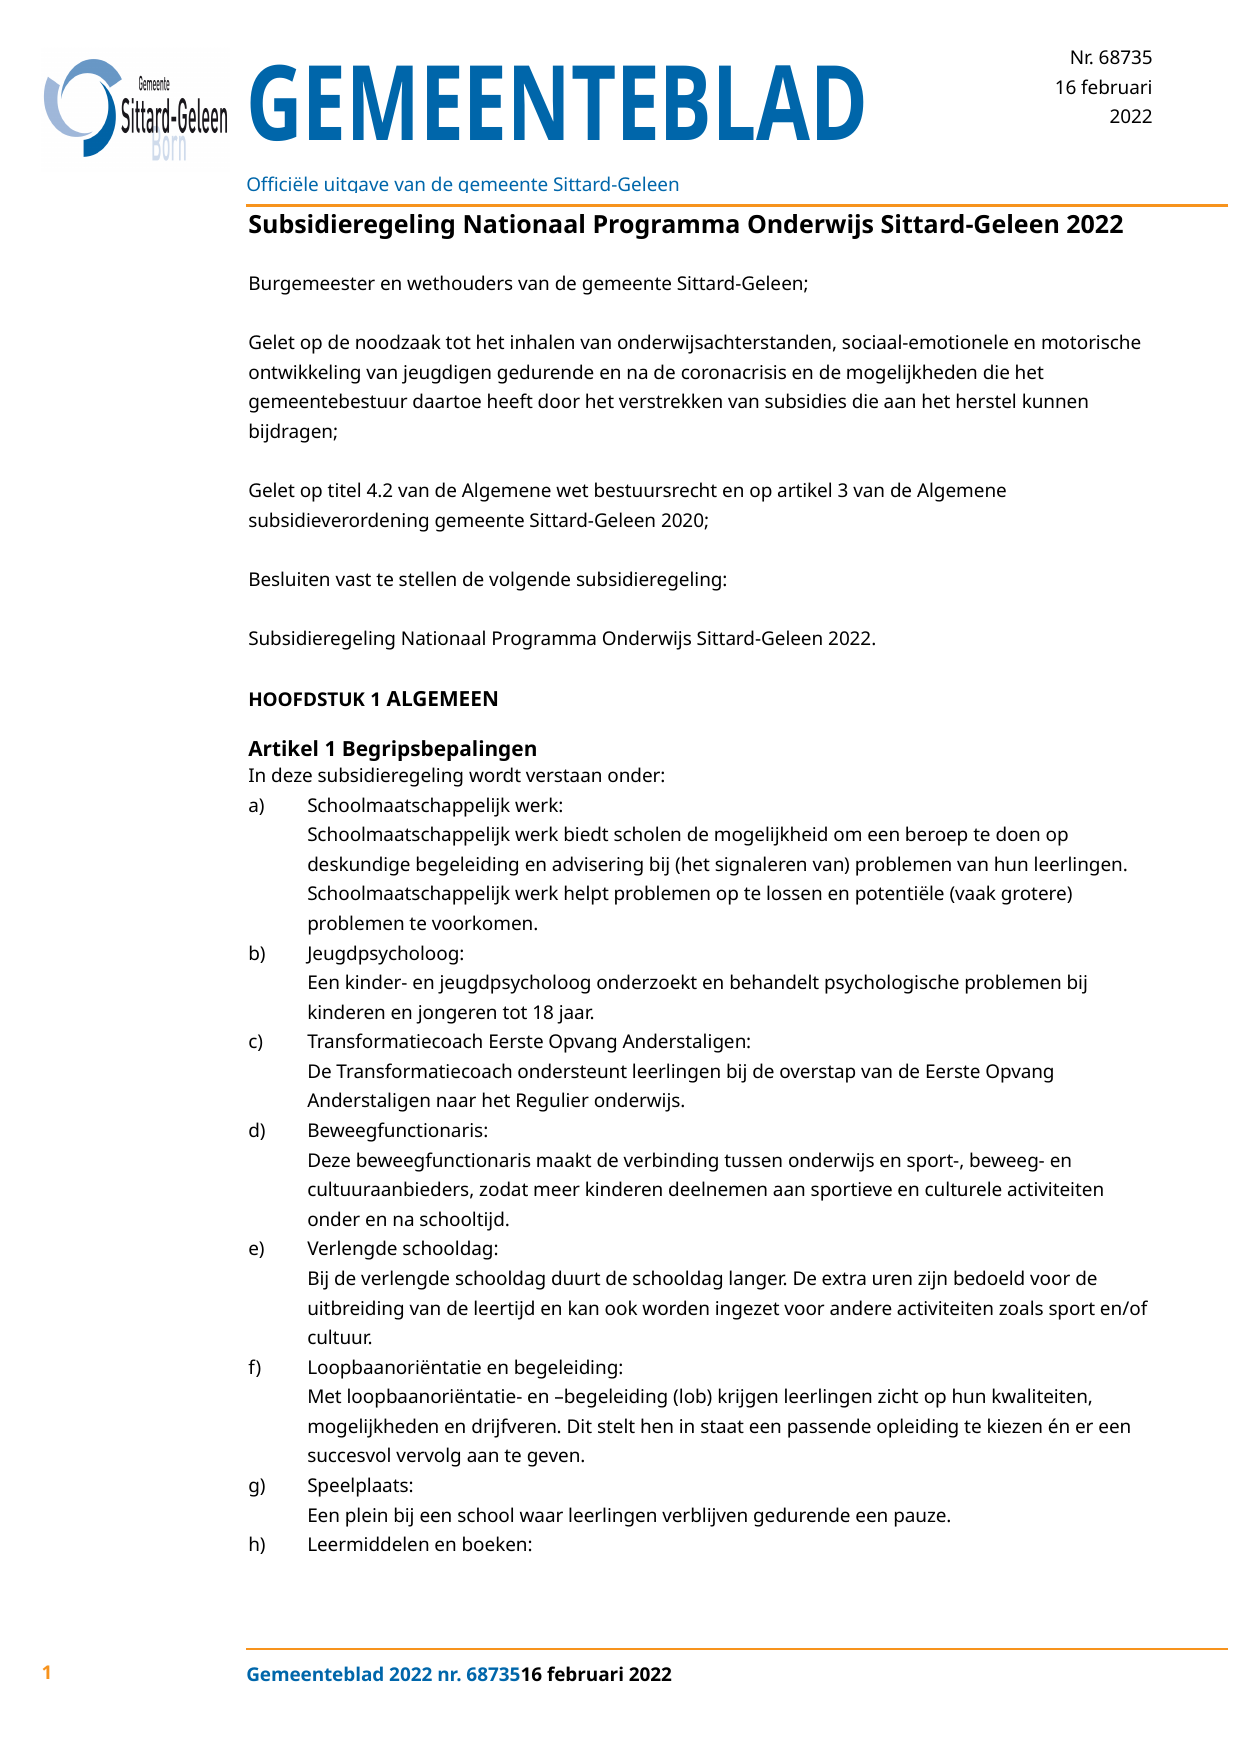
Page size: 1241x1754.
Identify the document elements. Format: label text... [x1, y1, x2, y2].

list Deze beweegfunctionaris maakt de verbinding tussen onderwijs en sport-, beweeg- en cultuuraanbieders, zodat meer kinderen deelnemen aan sportieve en culturele activiteiten onder en na schooltijd. [248, 1147, 1152, 1232]
text Gelet op titel 4.2 van de Algemene wet bestuursrecht en op artikel 3 van de Algemene subsidieverordening gemeente Sittard-Geleen 2020; [248, 477, 1152, 533]
list Schoolmaatschappelijk werk biedt scholen de mogelijkheid om een beroep te doen op deskundige begeleiding en advisering bij (het signaleren van) problemen van hun leerlingen. Schoolmaatschappelijk werk helpt problemen op te lossen en potentiële (vaak grotere) problemen te voorkomen. [248, 821, 1152, 936]
list Schoolmaatschappelijk werk: [248, 792, 1152, 817]
list Transformatiecoach Eerste Opvang Anderstaligen: [248, 1028, 1152, 1054]
text Subsidieregeling Nationaal Programma Onderwijs Sittard-Geleen 2022 [248, 207, 1152, 241]
text Gelet op de noodzaak tot het inhalen van onderwijsachterstanden, sociaal-emotionele en motorische ontwikkeling van jeugdigen gedurende en na de coronacrisis en de mogelijkheden die het gemeentebestuur daartoe heeft door het verstrekken van subsidies die aan het herstel kunnen bijdragen; [248, 329, 1152, 444]
list Verlengde schooldag: [248, 1236, 1152, 1261]
text HOOFDSTUK 1 ALGEMEEN [248, 684, 1152, 713]
list De Transformatiecoach ondersteunt leerlingen bij de overstap van de Eerste Opvang Anderstaligen naar het Regulier onderwijs. [248, 1058, 1152, 1113]
list Speelplaats: [248, 1472, 1152, 1498]
picture [41, 47, 231, 172]
list Een plein bij een school waar leerlingen verblijven gedurende een pauze. [248, 1502, 1152, 1527]
list Beweegfunctionaris: [248, 1117, 1152, 1143]
text Burgemeester en wethouders van de gemeente Sittard-Geleen; [248, 270, 1152, 296]
text Artikel 1 Begripsbepalingen [248, 734, 1152, 762]
text Besluiten vast te stellen de volgende subsidieregeling: [248, 566, 1152, 592]
list Een kinder- en jeugdpsycholoog onderzoekt en behandelt psychologische problemen bij kinderen en jongeren tot 18 jaar. [248, 969, 1152, 1024]
list Jeugdpsycholoog: [248, 940, 1152, 965]
list Loopbaanoriëntatie en begeleiding: [248, 1354, 1152, 1379]
list Met loopbaanoriëntatie- en –begeleiding (lob) krijgen leerlingen zicht op hun kwaliteiten, mogelijkheden en drijfveren. Dit stelt hen in staat een passende opleiding te kiezen én er een succesvol vervolg aan te geven. [248, 1383, 1152, 1468]
text Subsidieregeling Nationaal Programma Onderwijs Sittard-Geleen 2022. [248, 625, 1152, 651]
list Leermiddelen en boeken: [248, 1531, 1152, 1557]
list Bij de verlengde schooldag duurt de schooldag langer. De extra uren zijn bedoeld voor de uitbreiding van de leertijd en kan ook worden ingezet voor andere activiteiten zoals sport en/of cultuur. [248, 1265, 1152, 1350]
text In deze subsidieregeling wordt verstaan onder: [248, 762, 1152, 788]
